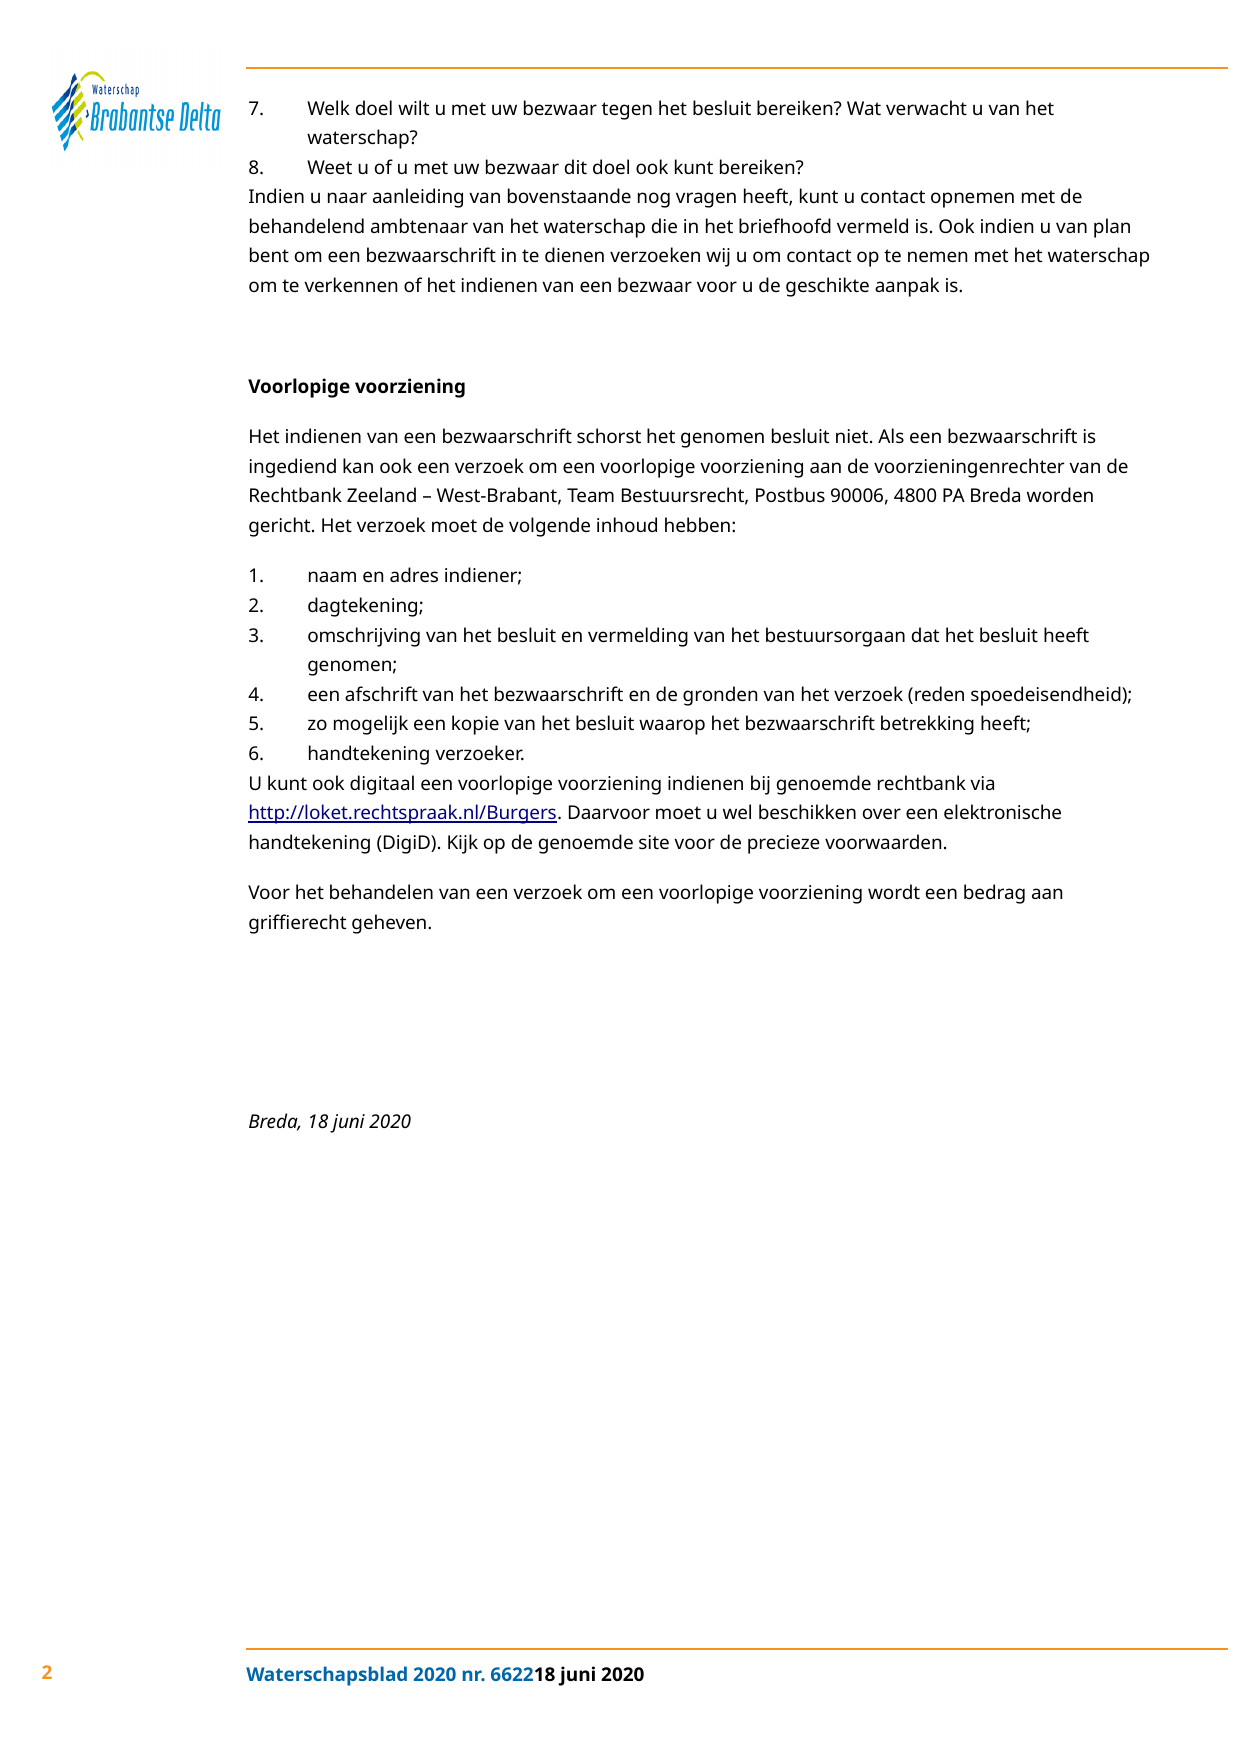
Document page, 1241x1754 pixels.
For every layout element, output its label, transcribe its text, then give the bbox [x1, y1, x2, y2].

list een afschrift van het bezwaarschrift en de gronden van het verzoek (reden spoedeisendheid); [248, 681, 1152, 707]
text Indien u naar aanleiding van bovenstaande nog vragen heeft, kunt u contact opnemen met de behandelend ambtenaar van het waterschap die in het briefhoofd vermeld is. Ook indien u van plan bent om een bezwaarschrift in te dienen verzoeken wij u om contact op te nemen met het waterschap om te verkennen of het indienen van een bezwaar voor u de geschikte aanpak is. [248, 183, 1152, 298]
list naam en adres indiener; [248, 563, 1152, 588]
list Weet u of u met uw bezwaar dit doel ook kunt bereiken? [248, 154, 1152, 180]
text Voorlopige voorziening [248, 373, 1152, 399]
text U kunt ook digitaal een voorlopige voorziening indienen bij genoemde rechtbank via http://loket.rechtspraak.nl/Burgers. Daarvoor moet u wel beschikken over een elektronische handtekening (DigiD). Kijk op de genoemde site voor de precieze voorwaarden. [248, 770, 1152, 855]
text Het indienen van een bezwaarschrift schorst het genomen besluit niet. Als een bezwaarschrift is ingediend kan ook een verzoek om een voorlopige voorziening aan de voorzieningenrechter van de Rechtbank Zeeland – West-Brabant, Team Bestuursrecht, Postbus 90006, 4800 PA Breda worden gericht. Het verzoek moet de volgende inhoud hebben: [248, 423, 1152, 538]
text Breda, 18 juni 2020 [248, 1108, 1152, 1134]
list Welk doel wilt u met uw bezwaar tegen het besluit bereiken? Wat verwacht u van het waterschap? [248, 95, 1152, 150]
list handtekening verzoeker. [248, 740, 1152, 766]
picture [41, 47, 231, 172]
list omschrijving van het besluit en vermelding van het bestuursorgaan dat het besluit heeft genomen; [248, 622, 1152, 677]
list dagtekening; [248, 592, 1152, 618]
text Voor het behandelen van een verzoek om een voorlopige voorziening wordt een bedrag aan griffierecht geheven. [248, 879, 1152, 935]
list zo mogelijk een kopie van het besluit waarop het bezwaarschrift betrekking heeft; [248, 711, 1152, 736]
